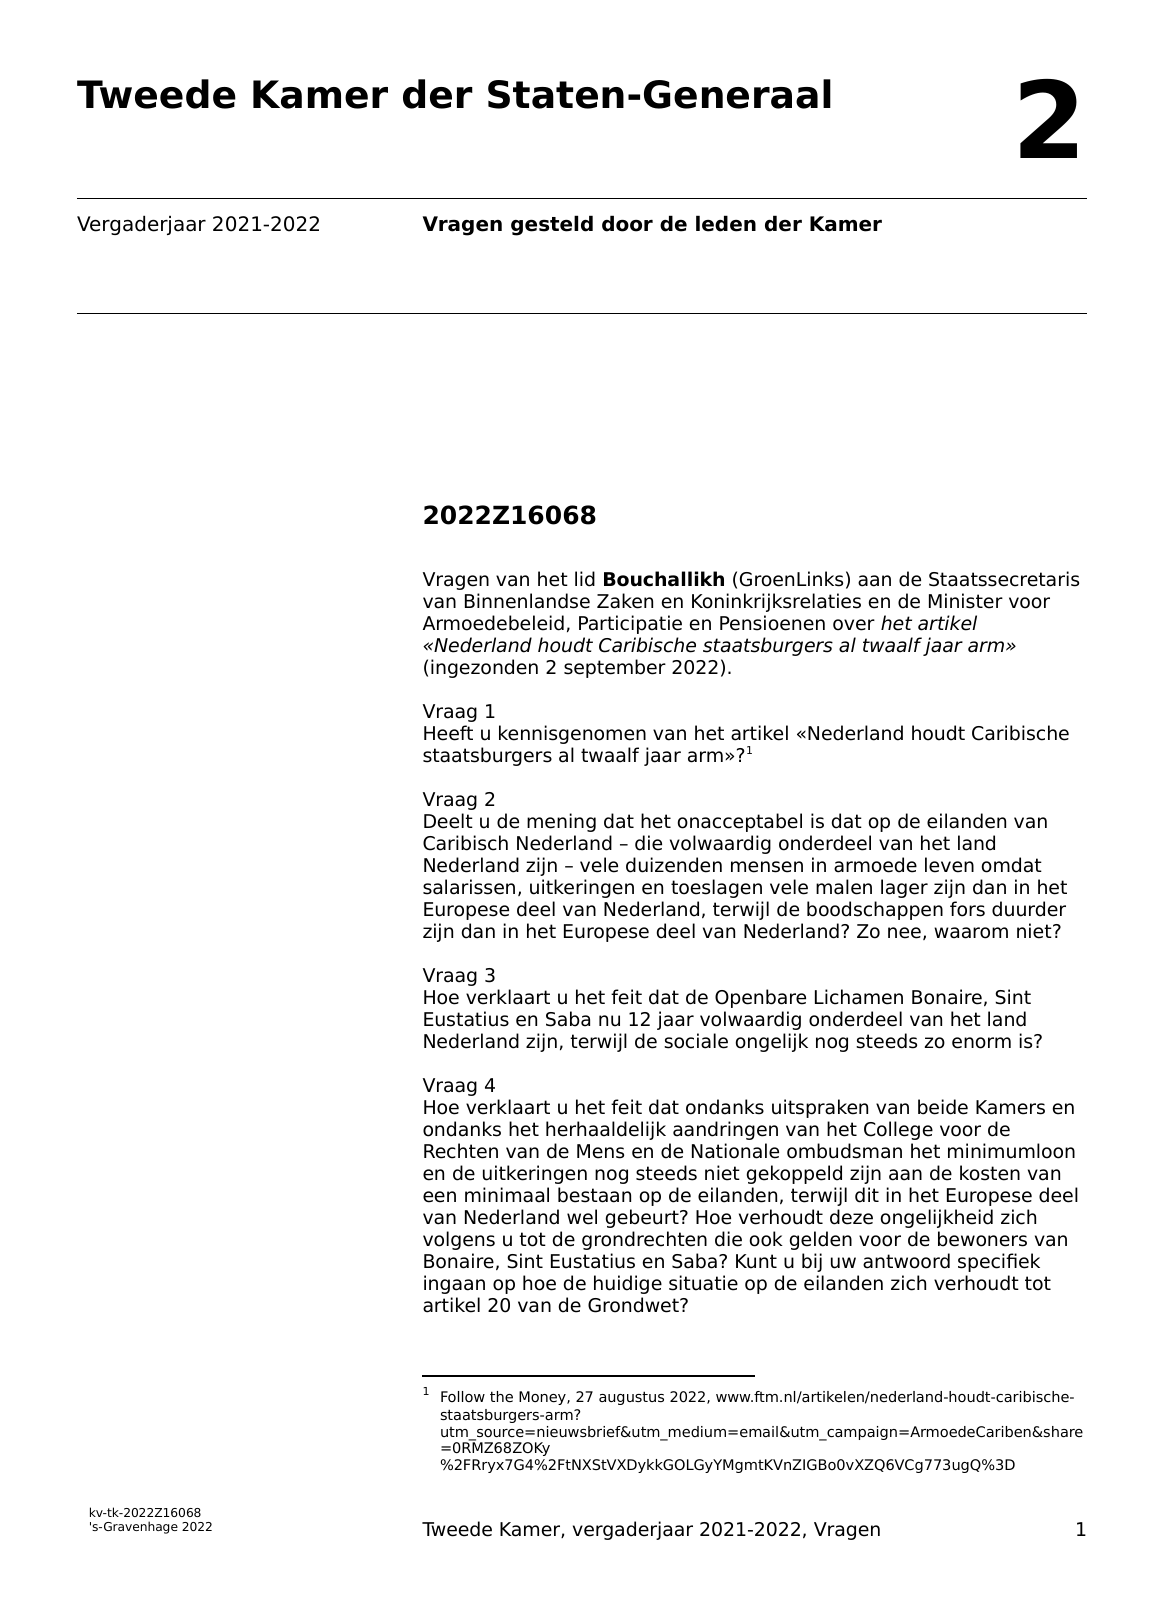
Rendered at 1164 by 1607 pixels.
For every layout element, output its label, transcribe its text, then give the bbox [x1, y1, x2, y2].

table_cell Vragen gesteld door de leden der Kamer [422, 199, 1087, 313]
table_header Tweede Kamer der Staten-Generaal [77, 59, 886, 198]
text Vraag 3 [422, 965, 1087, 987]
table_header 2 [886, 59, 1087, 198]
text 2022Z16068 [422, 501, 1087, 531]
text Vraag 4 [422, 1075, 1087, 1097]
text Vraag 2 [422, 789, 1087, 811]
text Vraag 1 [422, 701, 1087, 723]
text 's-Gravenhage 2022 [88, 1520, 323, 1534]
text Vragen van het lid Bouchallikh (GroenLinks) aan de Staatssecretaris van Binnenlandse Zaken en Koninkrijksrelaties en de Minister voor Armoedebeleid, Participatie en Pensioenen over het artikel «Nederland houdt Caribische staatsburgers al twaalf jaar arm» (ingezonden 2 september 2022). [422, 569, 1087, 679]
text Hoe verklaart u het feit dat de Openbare Lichamen Bonaire, Sint Eustatius en Saba nu 12 jaar volwaardig onderdeel van het land Nederland zijn, terwijl de sociale ongelijk nog steeds zo enorm is? [422, 987, 1087, 1053]
table_cell Vergaderjaar 2021-2022 [77, 199, 422, 313]
text Follow the Money, 27 augustus 2022, www.ftm.nl/artikelen/nederland-houdt-caribische-staatsburgers-arm?utm_source=nieuwsbrief&utm_medium=email&utm_campaign=ArmoedeCariben&share=0RMZ68ZOKy%2FRryx7G4%2FtNXStVXDykkGOLGyYMgmtKVnZIGBo0vXZQ6VCg773ugQ%3D [422, 1385, 1087, 1474]
text Heeft u kennisgenomen van het artikel «Nederland houdt Caribische staatsburgers al twaalf jaar arm»? [422, 723, 1087, 767]
text Hoe verklaart u het feit dat ondanks uitspraken van beide Kamers en ondanks het herhaaldelijk aandringen van het College voor de Rechten van de Mens en de Nationale ombudsman het minimumloon en de uitkeringen nog steeds niet gekoppeld zijn aan de kosten van een minimaal bestaan op de eilanden, terwijl dit in het Europese deel van Nederland wel gebeurt? Hoe verhoudt deze ongelijkheid zich volgens u tot de grondrechten die ook gelden voor de bewoners van Bonaire, Sint Eustatius en Saba? Kunt u bij uw antwoord specifiek ingaan op hoe de huidige situatie op de eilanden zich verhoudt tot artikel 20 van de Grondwet? [422, 1097, 1087, 1317]
text Deelt u de mening dat het onacceptabel is dat op de eilanden van Caribisch Nederland – die volwaardig onderdeel van het land Nederland zijn – vele duizenden mensen in armoede leven omdat salarissen, uitkeringen en toeslagen vele malen lager zijn dan in het Europese deel van Nederland, terwijl de boodschappen fors duurder zijn dan in het Europese deel van Nederland? Zo nee, waarom niet? [422, 811, 1087, 943]
text kv-tk-2022Z16068 [88, 1506, 323, 1520]
